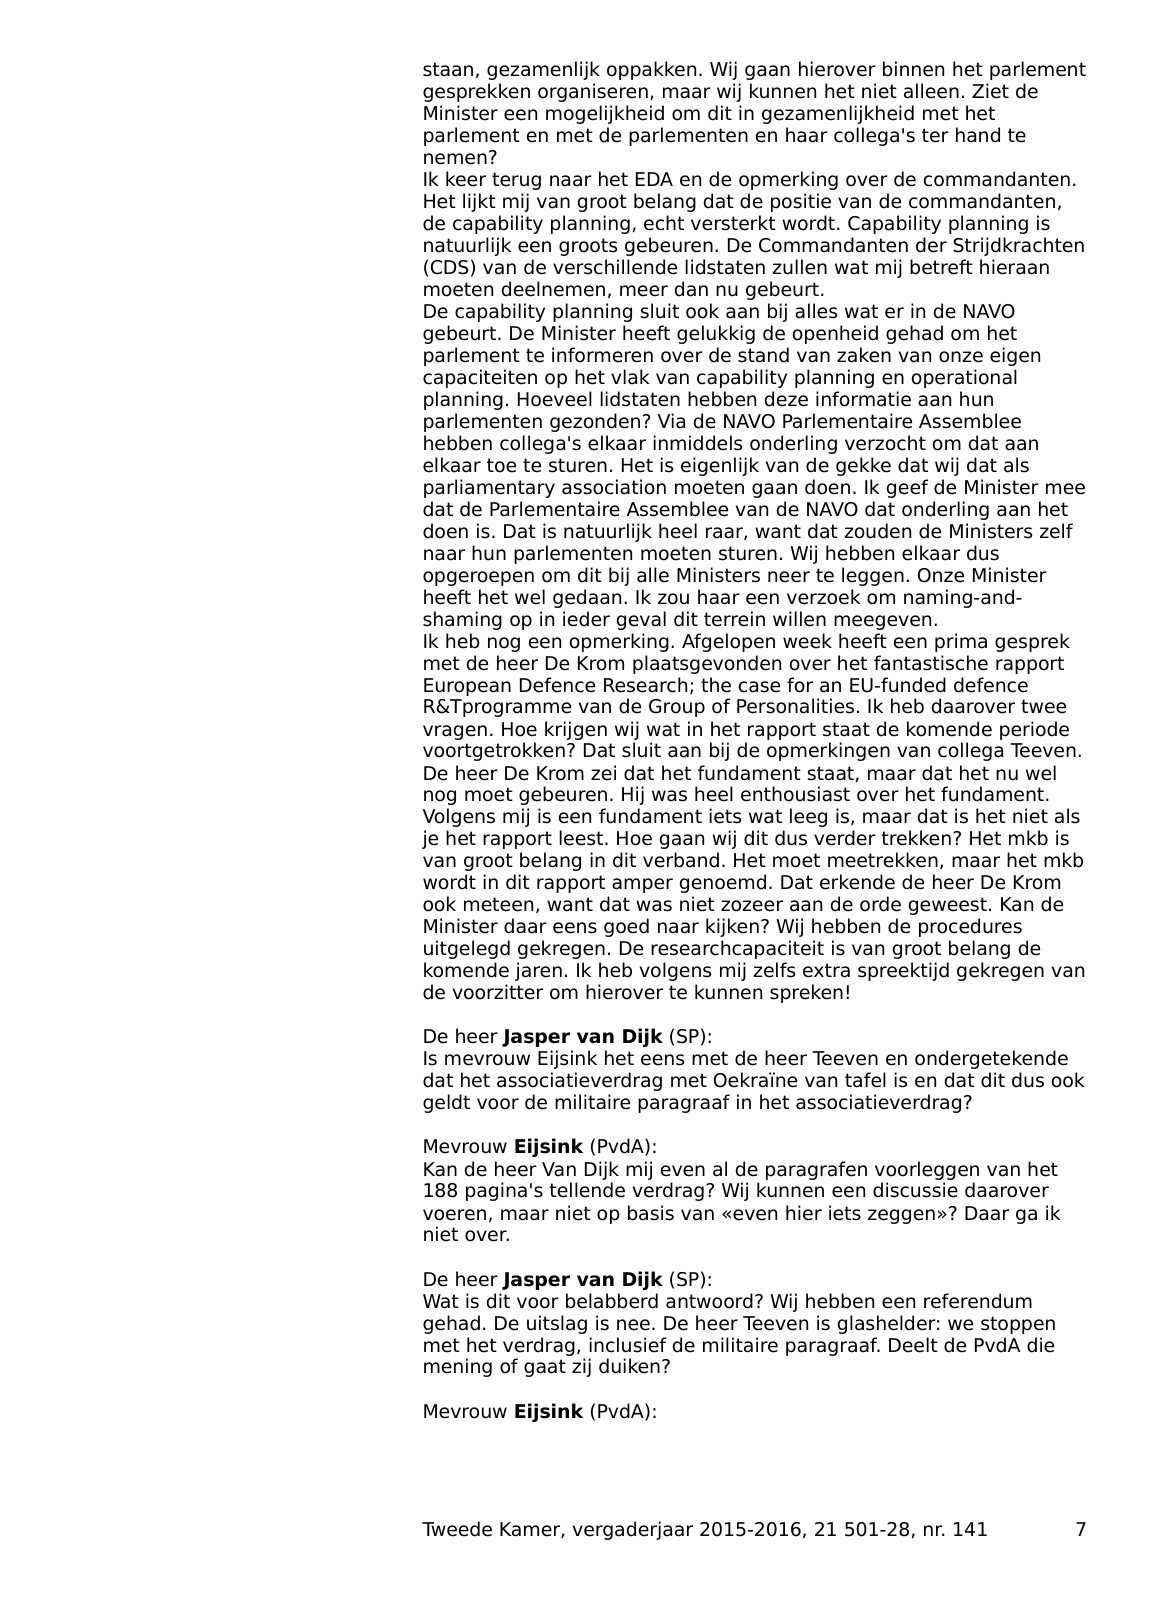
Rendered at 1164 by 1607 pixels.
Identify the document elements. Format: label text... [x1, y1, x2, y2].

text staan, gezamenlijk oppakken. Wij gaan hierover binnen het parlement gesprekken organiseren, maar wij kunnen het niet alleen. Ziet de Minister een mogelijkheid om dit in gezamenlijkheid met het parlement en met de parlementen en haar collega's ter hand te nemen? [422, 59, 1087, 169]
text Ik heb nog een opmerking. Afgelopen week heeft een prima gesprek met de heer De Krom plaatsgevonden over het fantastische rapport European Defence Research; the case for an EU-funded defence R&Tprogramme van de Group of Personalities. Ik heb daarover twee vragen. Hoe krijgen wij wat in het rapport staat de komende periode voortgetrokken? Dat sluit aan bij de opmerkingen van collega Teeven. De heer De Krom zei dat het fundament staat, maar dat het nu wel nog moet gebeuren. Hij was heel enthousiast over het fundament. Volgens mij is een fundament iets wat leeg is, maar dat is het niet als je het rapport leest. Hoe gaan wij dit dus verder trekken? Het mkb is van groot belang in dit verband. Het moet meetrekken, maar het mkb wordt in dit rapport amper genoemd. Dat erkende de heer De Krom ook meteen, want dat was niet zozeer aan de orde geweest. Kan de Minister daar eens goed naar kijken? Wij hebben de procedures uitgelegd gekregen. De researchcapaciteit is van groot belang de komende jaren. Ik heb volgens mij zelfs extra spreektijd gekregen van de voorzitter om hierover te kunnen spreken! [422, 631, 1087, 1004]
text Mevrouw Eijsink (PvdA): [422, 1401, 1087, 1423]
text Kan de heer Van Dijk mij even al de paragrafen voorleggen van het 188 pagina's tellende verdrag? Wij kunnen een discussie daarover voeren, maar niet op basis van «even hier iets zeggen»? Daar ga ik niet over. [422, 1158, 1087, 1246]
text Is mevrouw Eijsink het eens met de heer Teeven en ondergetekende dat het associatieverdrag met Oekraïne van tafel is en dat dit dus ook geldt voor de militaire paragraaf in het associatieverdrag? [422, 1048, 1087, 1114]
text De capability planning sluit ook aan bij alles wat er in de NAVO gebeurt. De Minister heeft gelukkig de openheid gehad om het parlement te informeren over de stand van zaken van onze eigen capaciteiten op het vlak van capability planning en operational planning. Hoeveel lidstaten hebben deze informatie aan hun parlementen gezonden? Via de NAVO Parlementaire Assemblee hebben collega's elkaar inmiddels onderling verzocht om dat aan elkaar toe te sturen. Het is eigenlijk van de gekke dat wij dat als parliamentary association moeten gaan doen. Ik geef de Minister mee dat de Parlementaire Assemblee van de NAVO dat onderling aan het doen is. Dat is natuurlijk heel raar, want dat zouden de Ministers zelf naar hun parlementen moeten sturen. Wij hebben elkaar dus opgeroepen om dit bij alle Ministers neer te leggen. Onze Minister heeft het wel gedaan. Ik zou haar een verzoek om naming-and-shaming op in ieder geval dit terrein willen meegeven. [422, 301, 1087, 631]
text De heer Jasper van Dijk (SP): [422, 1268, 1087, 1291]
text Wat is dit voor belabberd antwoord? Wij hebben een referendum gehad. De uitslag is nee. De heer Teeven is glashelder: we stoppen met het verdrag, inclusief de militaire paragraaf. Deelt de PvdA die mening of gaat zij duiken? [422, 1291, 1087, 1378]
text De heer Jasper van Dijk (SP): [422, 1026, 1087, 1048]
text Mevrouw Eijsink (PvdA): [422, 1136, 1087, 1158]
text Ik keer terug naar het EDA en de opmerking over de commandanten. Het lijkt mij van groot belang dat de positie van de commandanten, de capability planning, echt versterkt wordt. Capability planning is natuurlijk een groots gebeuren. De Commandanten der Strijdkrachten (CDS) van de verschillende lidstaten zullen wat mij betreft hieraan moeten deelnemen, meer dan nu gebeurt. [422, 169, 1087, 301]
